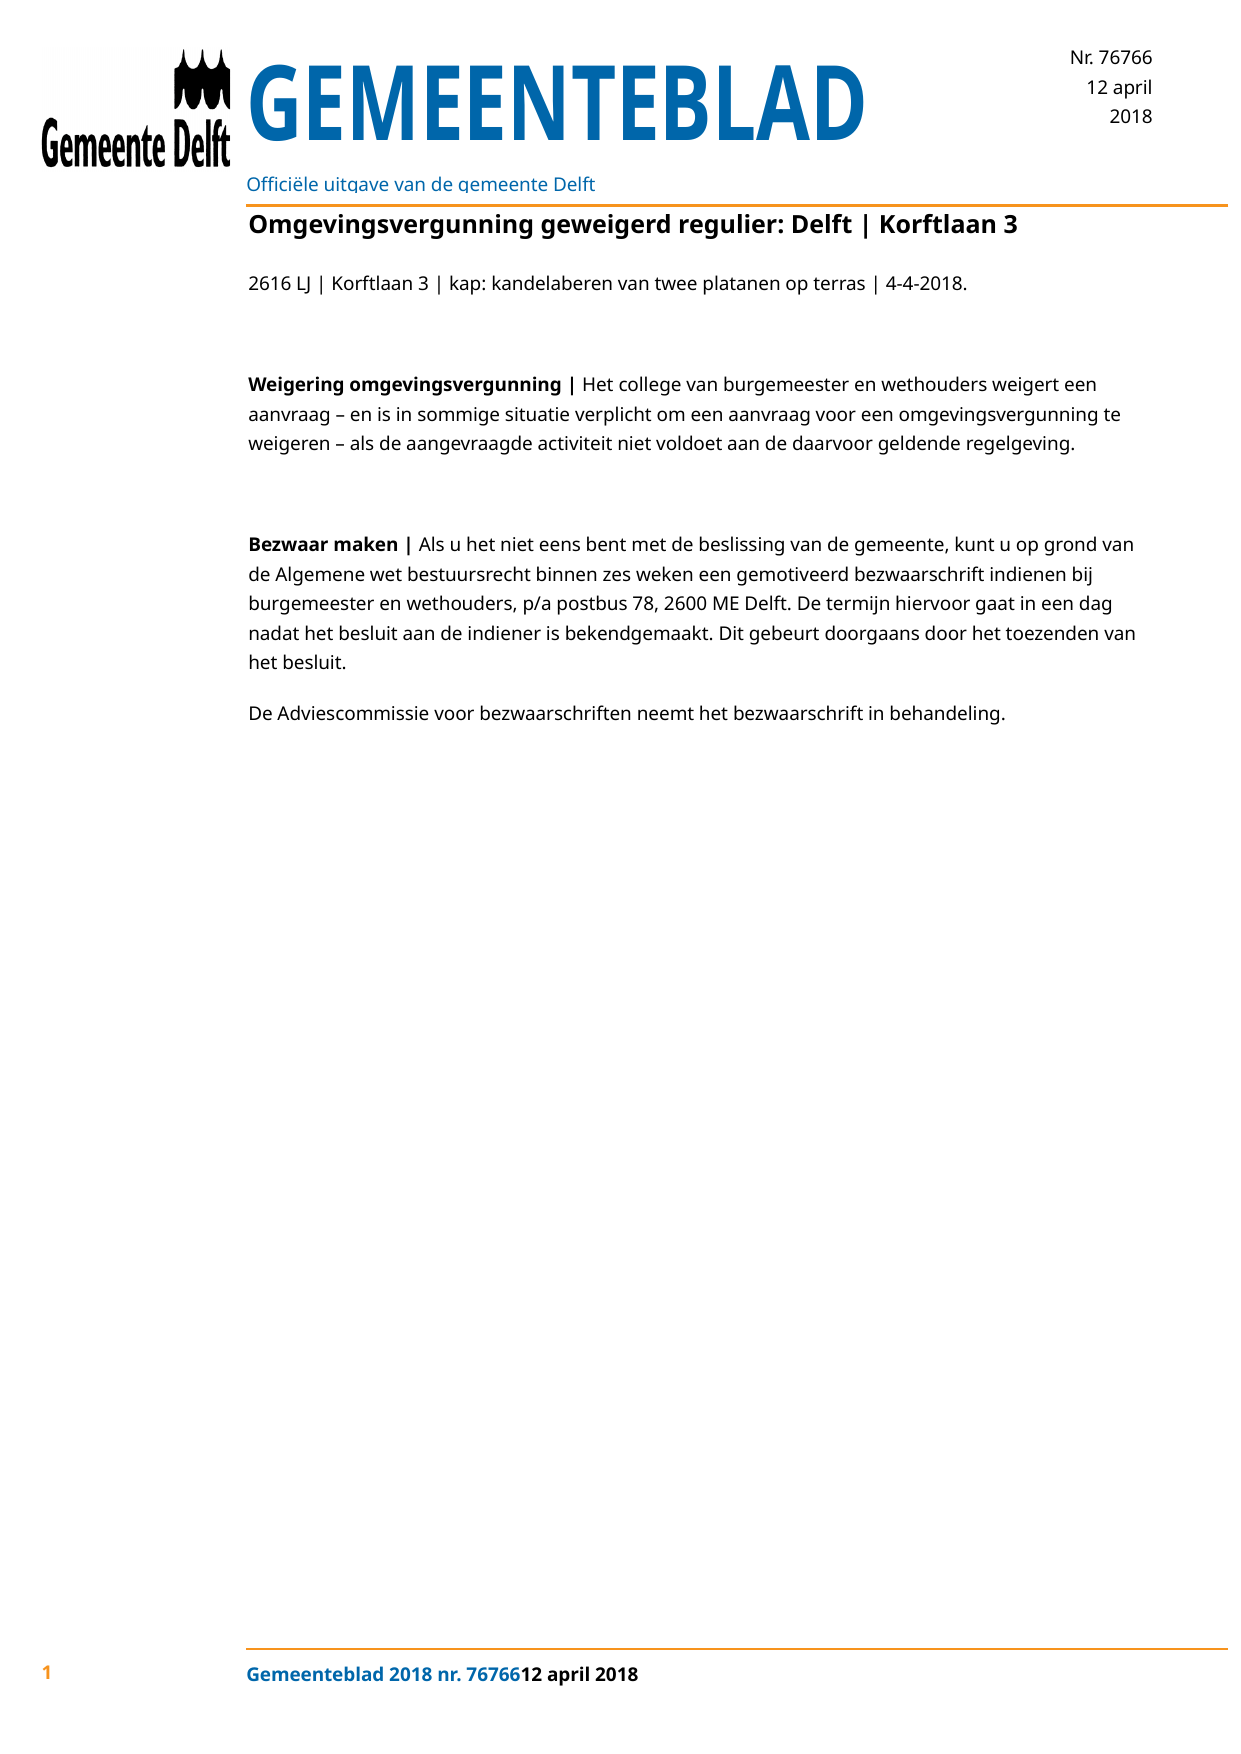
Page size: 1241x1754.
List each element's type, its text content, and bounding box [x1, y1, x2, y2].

text Weigering omgevingsvergunning | Het college van burgemeester en wethouders weigert een aanvraag – en is in sommige situatie verplicht om een aanvraag voor een omgevingsvergunning te weigeren – als de aangevraagde activiteit niet voldoet aan de daarvoor geldende regelgeving. [248, 371, 1152, 456]
text Omgevingsvergunning geweigerd regulier: Delft | Korftlaan 3 [248, 207, 1152, 241]
text Bezwaar maken | Als u het niet eens bent met de beslissing van de gemeente, kunt u op grond van de Algemene wet bestuursrecht binnen zes weken een gemotiveerd bezwaarschrift indienen bij burgemeester en wethouders, p/a postbus 78, 2600 ME Delft. De termijn hiervoor gaat in een dag nadat het besluit aan de indiener is bekendgemaakt. Dit gebeurt doorgaans door het toezenden van het besluit. [248, 531, 1152, 675]
text De Adviescommissie voor bezwaarschriften neemt het bezwaarschrift in behandeling. [248, 700, 1152, 726]
text 2616 LJ | Korftlaan 3 | kap: kandelaberen van twee platanen op terras | 4-4-2018. [248, 270, 1152, 296]
picture [41, 47, 231, 172]
